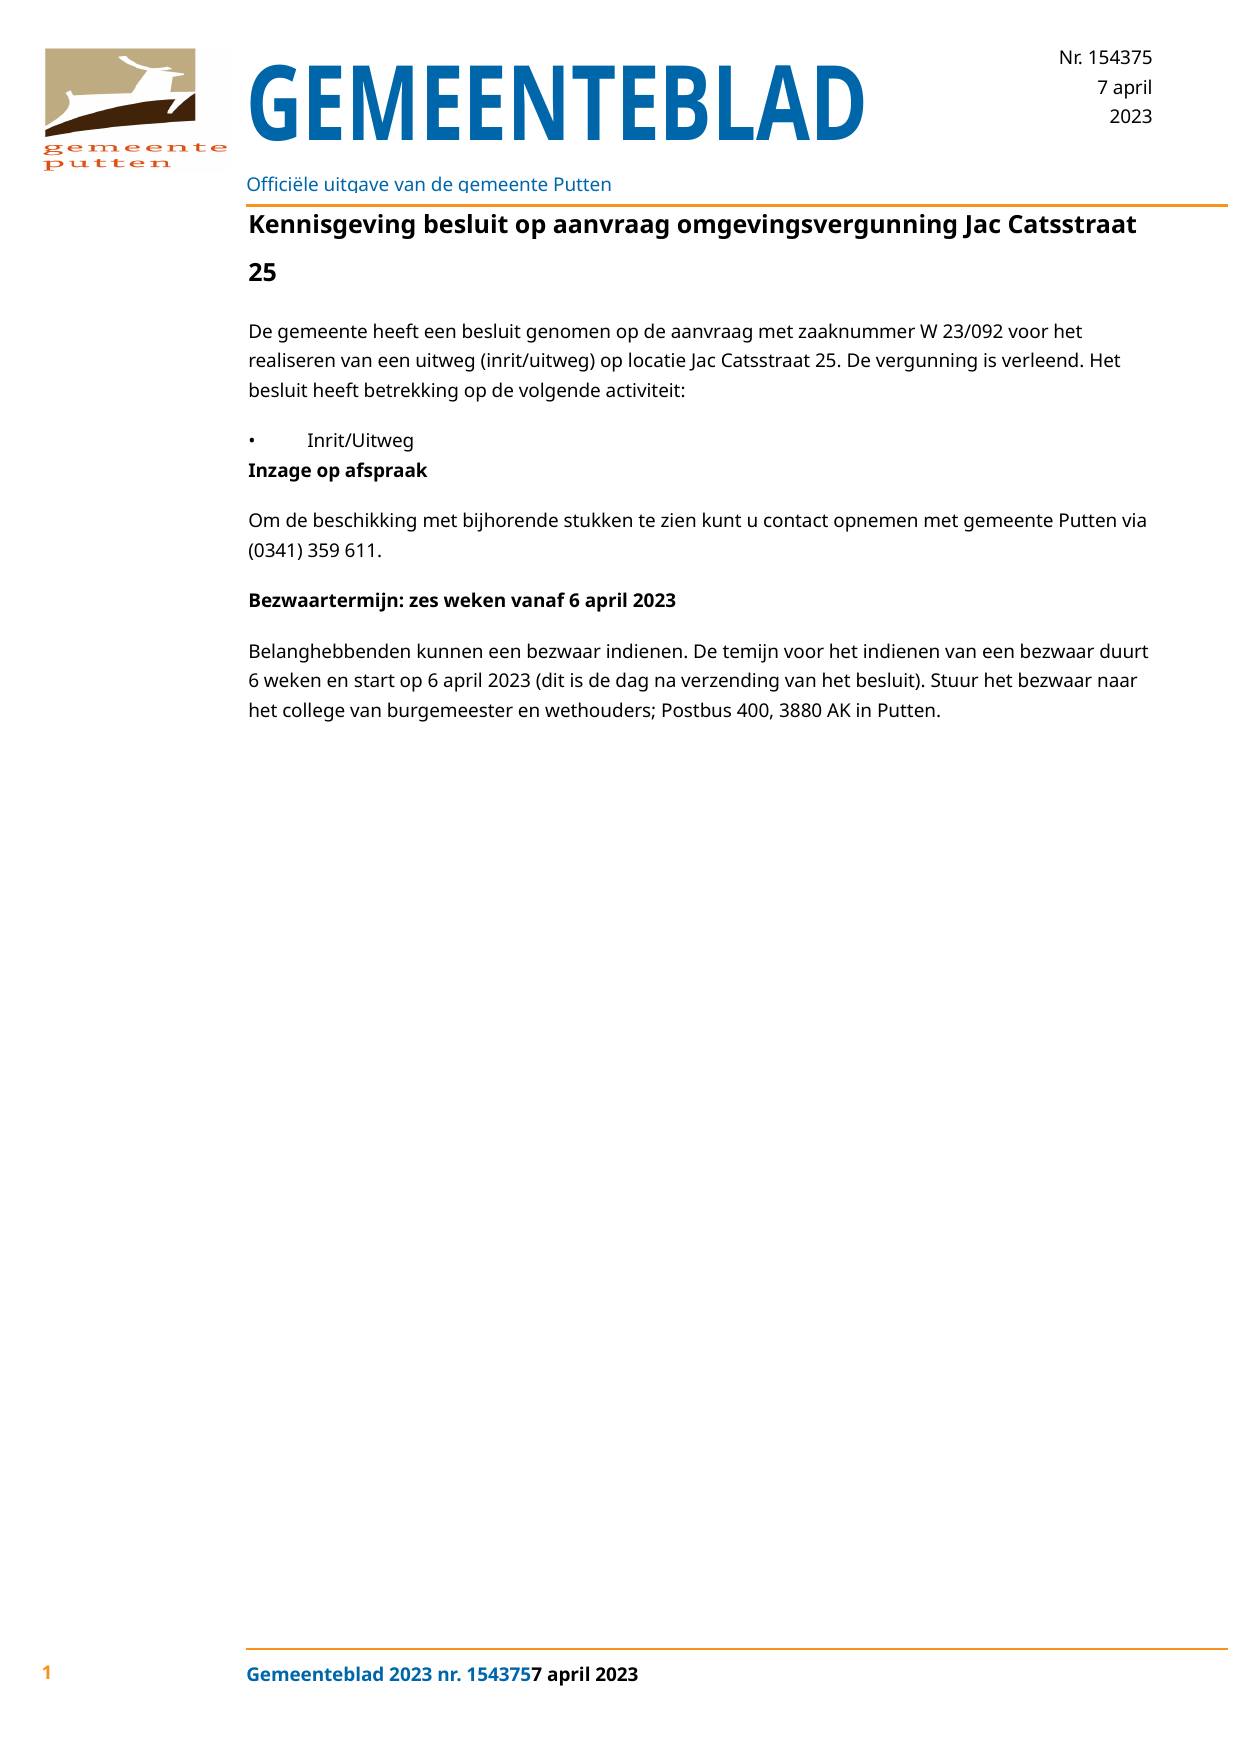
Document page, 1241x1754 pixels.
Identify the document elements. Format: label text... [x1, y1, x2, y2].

text Om de beschikking met bijhorende stukken te zien kunt u contact opnemen met gemeente Putten via (0341) 359 611. [248, 507, 1152, 563]
picture [41, 47, 231, 172]
list Inrit/Uitweg [248, 427, 1152, 453]
text Inzage op afspraak [248, 457, 1152, 483]
text De gemeente heeft een besluit genomen op de aanvraag met zaaknummer W 23/092 voor het realiseren van een uitweg (inrit/uitweg) op locatie Jac Catsstraat 25. De vergunning is verleend. Het besluit heeft betrekking op de volgende activiteit: [248, 318, 1152, 403]
text Bezwaartermijn: zes weken vanaf 6 april 2023 [248, 587, 1152, 613]
text Belanghebbenden kunnen een bezwaar indienen. De temijn voor het indienen van een bezwaar duurt 6 weken en start op 6 april 2023 (dit is de dag na verzending van het besluit). Stuur het bezwaar naar het college van burgemeester en wethouders; Postbus 400, 3880 AK in Putten. [248, 638, 1152, 723]
text Kennisgeving besluit op aanvraag omgevingsvergunning Jac Catsstraat 25 [248, 207, 1152, 288]
